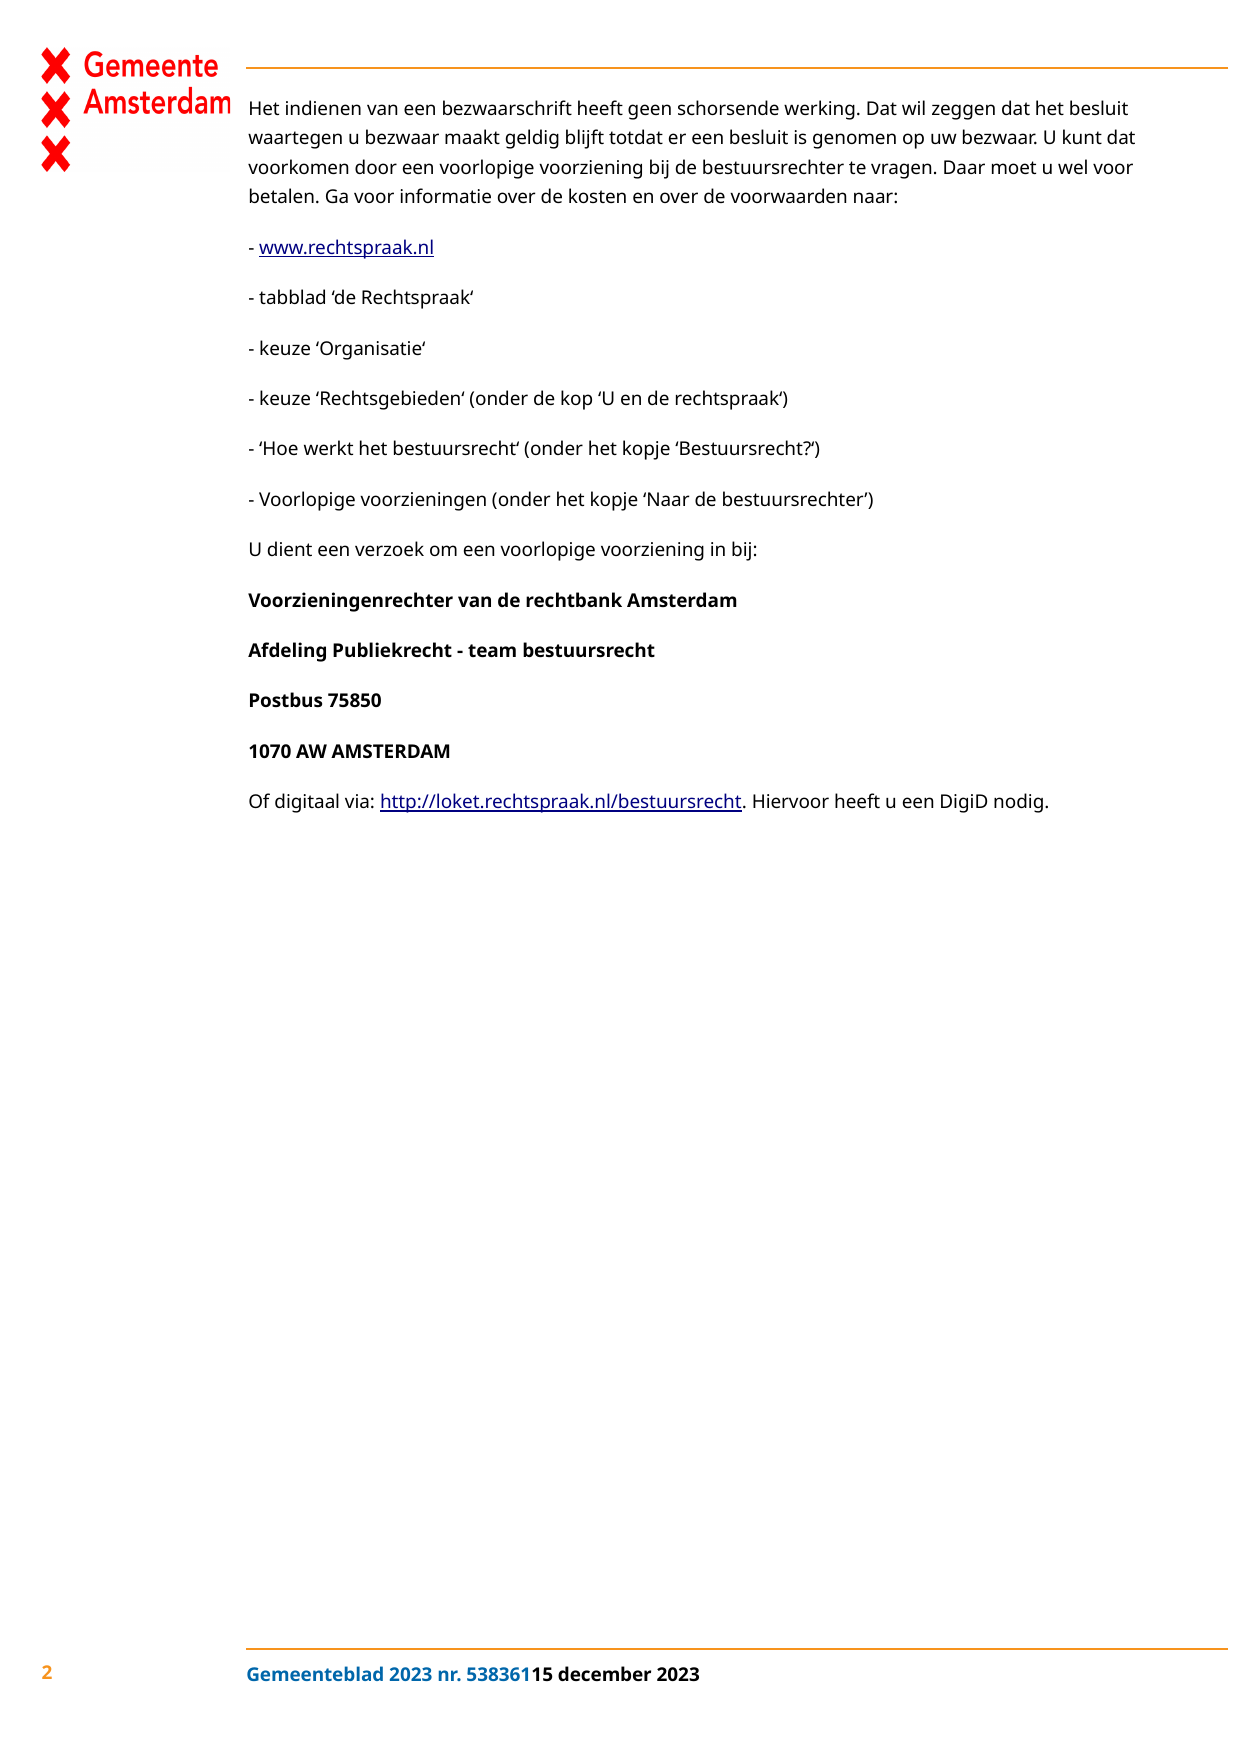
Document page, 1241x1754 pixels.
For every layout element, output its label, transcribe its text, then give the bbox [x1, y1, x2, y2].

text - ‘Hoe werkt het bestuursrecht‘ (onder het kopje ‘Bestuursrecht?‘) [248, 436, 1152, 461]
text Afdeling Publiekrecht - team bestuursrecht [248, 637, 1152, 663]
text - keuze ‘Rechtsgebieden‘ (onder de kop ‘U en de rechtspraak‘) [248, 385, 1152, 411]
text - keuze ‘Organisatie‘ [248, 335, 1152, 361]
text Voorzieningenrechter van de rechtbank Amsterdam [248, 587, 1152, 613]
text - tabblad ‘de Rechtspraak‘ [248, 284, 1152, 310]
picture [41, 47, 231, 172]
text - Voorlopige voorzieningen (onder het kopje ‘Naar de bestuursrechter’) [248, 486, 1152, 512]
text Of digitaal via: http://loket.rechtspraak.nl/bestuursrecht. Hiervoor heeft u een DigiD nodig. [248, 788, 1152, 814]
text Postbus 75850 [248, 688, 1152, 713]
text U dient een verzoek om een voorlopige voorziening in bij: [248, 536, 1152, 562]
text - www.rechtspraak.nl [248, 234, 1152, 260]
text Het indienen van een bezwaarschrift heeft geen schorsende werking. Dat wil zeggen dat het besluit waartegen u bezwaar maakt geldig blijft totdat er een besluit is genomen op uw bezwaar. U kunt dat voorkomen door een voorlopige voorziening bij de bestuursrechter te vragen. Daar moet u wel voor betalen. Ga voor informatie over de kosten en over de voorwaarden naar: [248, 95, 1152, 209]
text 1070 AW AMSTERDAM [248, 738, 1152, 764]
